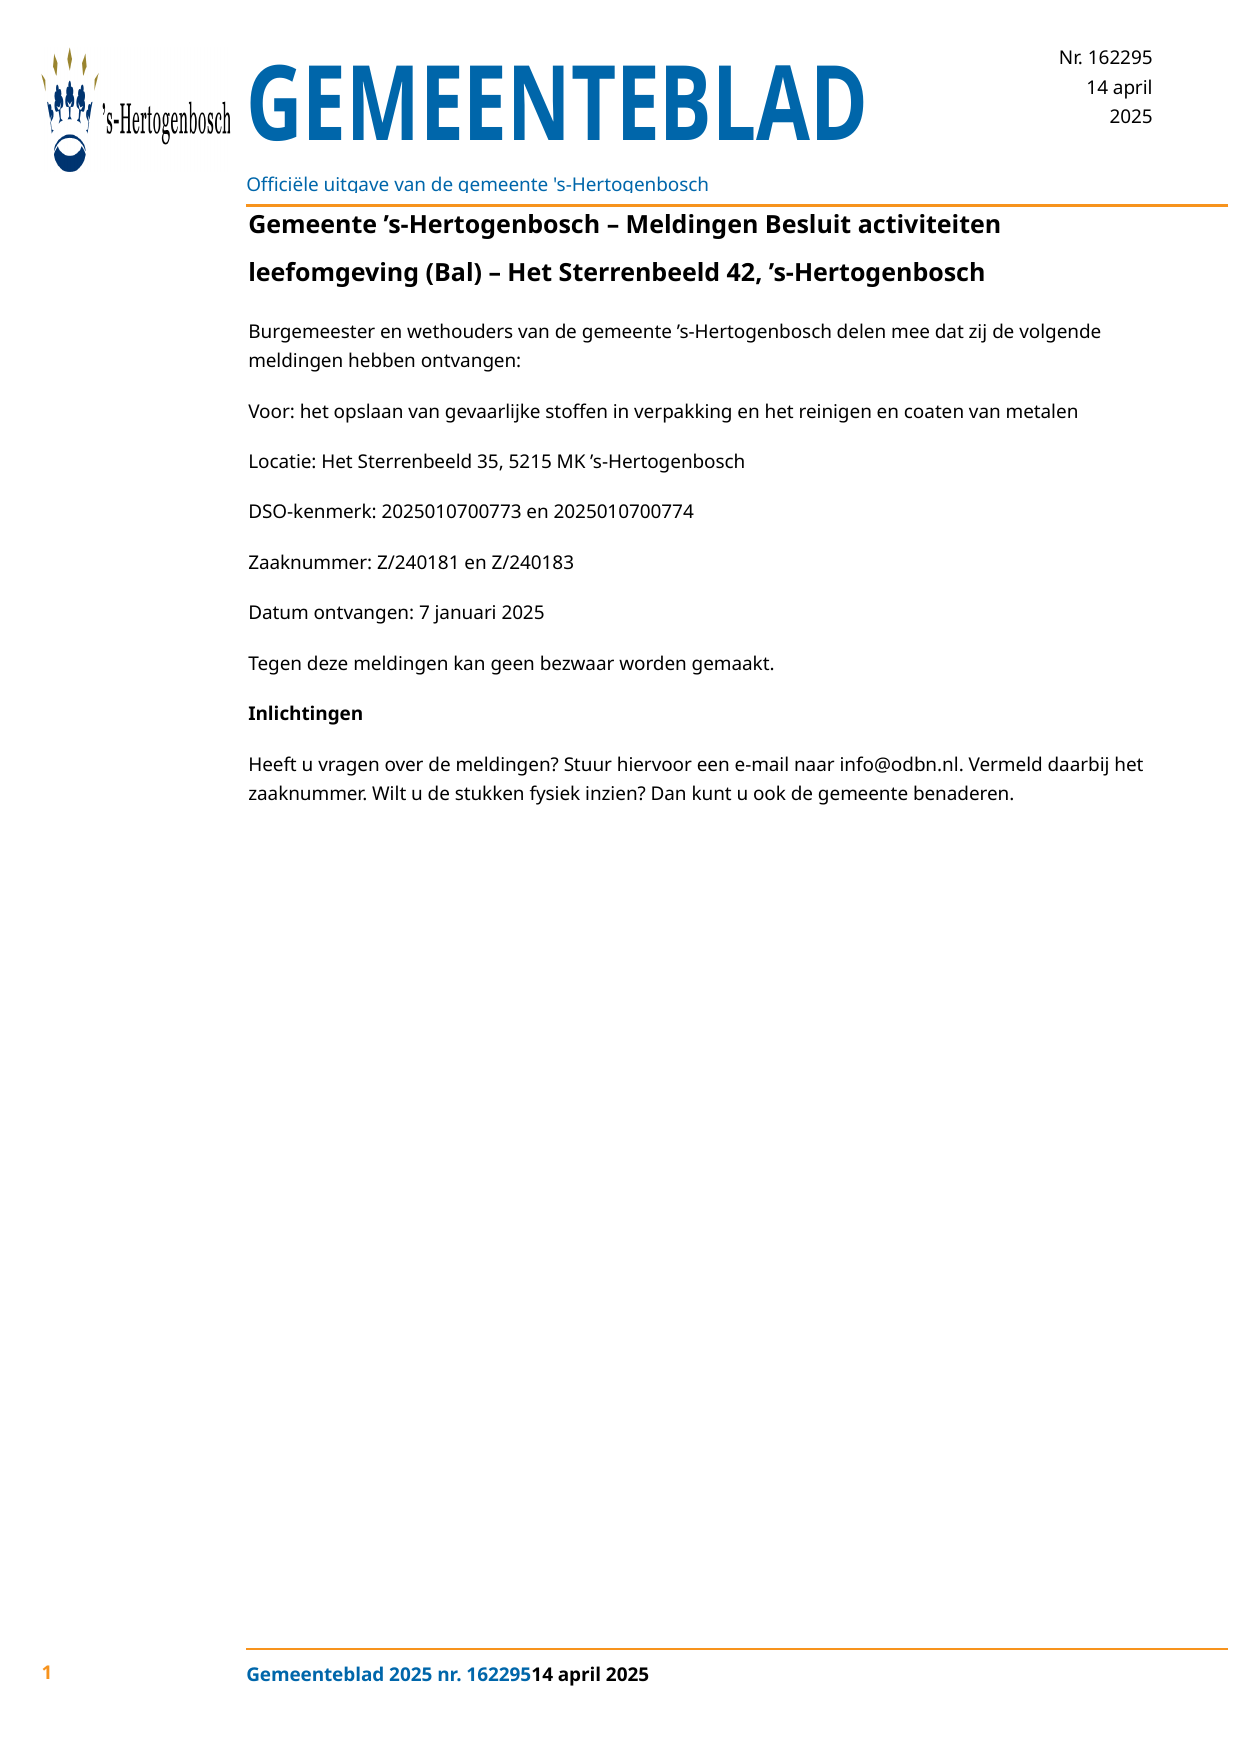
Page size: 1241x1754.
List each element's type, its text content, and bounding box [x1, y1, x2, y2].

text Burgemeester en wethouders van de gemeente ’s-Hertogenbosch delen mee dat zij de volgende meldingen hebben ontvangen: [248, 318, 1152, 373]
text DSO-kenmerk: 2025010700773 en 2025010700774 [248, 499, 1152, 524]
text Locatie: Het Sterrenbeeld 35, 5215 MK ’s-Hertogenbosch [248, 448, 1152, 474]
text Gemeente ’s-Hertogenbosch – Meldingen Besluit activiteiten leefomgeving (Bal) – Het Sterrenbeeld 42, ’s-Hertogenbosch [248, 207, 1152, 288]
text Heeft u vragen over de meldingen? Stuur hiervoor een e-mail naar info@odbn.nl. Vermeld daarbij het zaaknummer. Wilt u de stukken fysiek inzien? Dan kunt u ook de gemeente benaderen. [248, 751, 1152, 806]
text Zaaknummer: Z/240181 en Z/240183 [248, 549, 1152, 575]
text Voor: het opslaan van gevaarlijke stoffen in verpakking en het reinigen en coaten van metalen [248, 398, 1152, 424]
picture [41, 47, 231, 172]
text Inlichtingen [248, 700, 1152, 726]
text Tegen deze meldingen kan geen bezwaar worden gemaakt. [248, 650, 1152, 676]
text Datum ontvangen: 7 januari 2025 [248, 599, 1152, 625]
